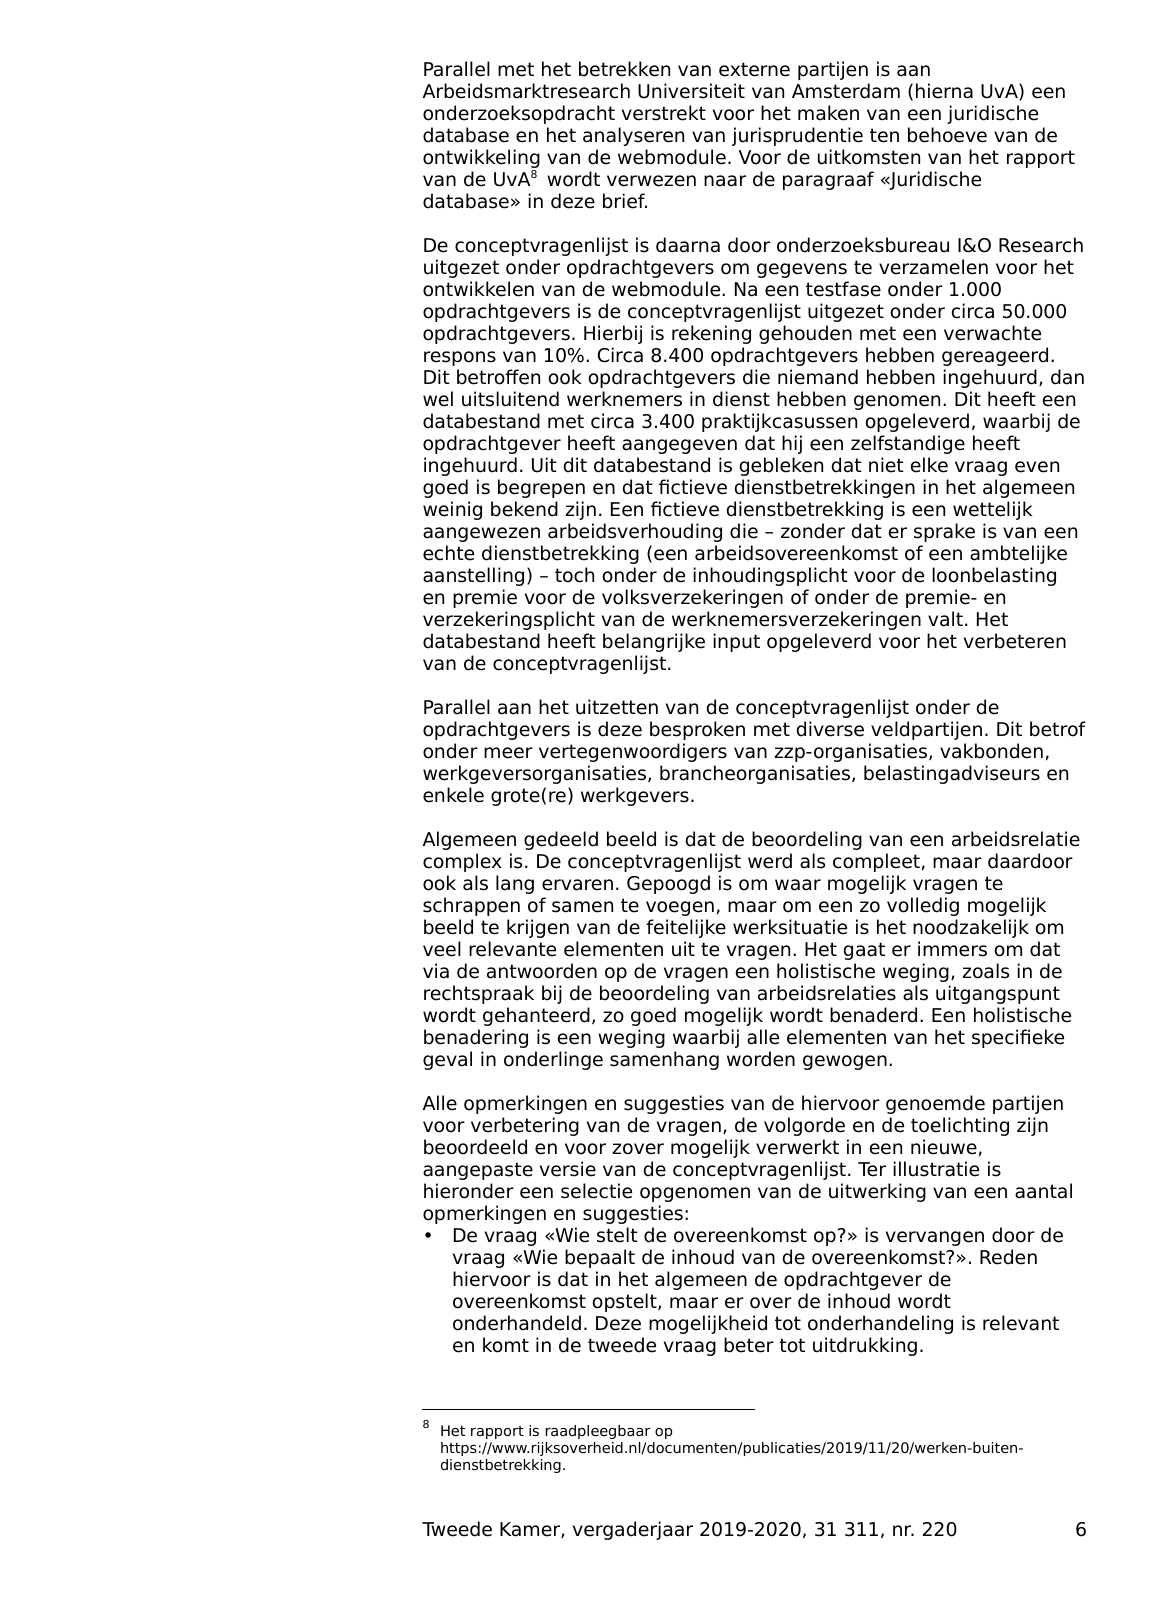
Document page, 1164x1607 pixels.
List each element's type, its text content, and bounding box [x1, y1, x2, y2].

text Parallel met het betrekken van externe partijen is aan Arbeidsmarktresearch Universiteit van Amsterdam (hierna UvA) een onderzoeksopdracht verstrekt voor het maken van een juridische database en het analyseren van jurisprudentie ten behoeve van de ontwikkeling van de webmodule. Voor de uitkomsten van het rapport van de UvA wordt verwezen naar de paragraaf «Juridische database» in deze brief. [422, 59, 1087, 213]
text De conceptvragenlijst is daarna door onderzoeksbureau I&O Research uitgezet onder opdrachtgevers om gegevens te verzamelen voor het ontwikkelen van de webmodule. Na een testfase onder 1.000 opdrachtgevers is de conceptvragenlijst uitgezet onder circa 50.000 opdrachtgevers. Hierbij is rekening gehouden met een verwachte respons van 10%. Circa 8.400 opdrachtgevers hebben gereageerd. Dit betroffen ook opdrachtgevers die niemand hebben ingehuurd, dan wel uitsluitend werknemers in dienst hebben genomen. Dit heeft een databestand met circa 3.400 praktijkcasussen opgeleverd, waarbij de opdrachtgever heeft aangegeven dat hij een zelfstandige heeft ingehuurd. Uit dit databestand is gebleken dat niet elke vraag even goed is begrepen en dat fictieve dienstbetrekkingen in het algemeen weinig bekend zijn. Een fictieve dienstbetrekking is een wettelijk aangewezen arbeidsverhouding die – zonder dat er sprake is van een echte dienstbetrekking (een arbeidsovereenkomst of een ambtelijke aanstelling) – toch onder de inhoudingsplicht voor de loonbelasting en premie voor de volksverzekeringen of onder de premie- en verzekeringsplicht van de werknemersverzekeringen valt. Het databestand heeft belangrijke input opgeleverd voor het verbeteren van de conceptvragenlijst. [422, 235, 1087, 675]
text Parallel aan het uitzetten van de conceptvragenlijst onder de opdrachtgevers is deze besproken met diverse veldpartijen. Dit betrof onder meer vertegenwoordigers van zzp-organisaties, vakbonden, werkgeversorganisaties, brancheorganisaties, belastingadviseurs en enkele grote(re) werkgevers. [422, 697, 1087, 807]
text Het rapport is raadpleegbaar op https://www.rijksoverheid.nl/documenten/publicaties/2019/11/20/werken-buiten-dienstbetrekking. [422, 1418, 1087, 1474]
text • De vraag «Wie stelt de overeenkomst op?» is vervangen door de vraag «Wie bepaalt de inhoud van de overeenkomst?». Reden hiervoor is dat in het algemeen de opdrachtgever de overeenkomst opstelt, maar er over de inhoud wordt onderhandeld. Deze mogelijkheid tot onderhandeling is relevant en komt in de tweede vraag beter tot uitdrukking. [422, 1225, 1087, 1357]
text Alle opmerkingen en suggesties van de hiervoor genoemde partijen voor verbetering van de vragen, de volgorde en de toelichting zijn beoordeeld en voor zover mogelijk verwerkt in een nieuwe, aangepaste versie van de conceptvragenlijst. Ter illustratie is hieronder een selectie opgenomen van de uitwerking van een aantal opmerkingen en suggesties: [422, 1093, 1087, 1225]
text Algemeen gedeeld beeld is dat de beoordeling van een arbeidsrelatie complex is. De conceptvragenlijst werd als compleet, maar daardoor ook als lang ervaren. Gepoogd is om waar mogelijk vragen te schrappen of samen te voegen, maar om een zo volledig mogelijk beeld te krijgen van de feitelijke werksituatie is het noodzakelijk om veel relevante elementen uit te vragen. Het gaat er immers om dat via de antwoorden op de vragen een holistische weging, zoals in de rechtspraak bij de beoordeling van arbeidsrelaties als uitgangspunt wordt gehanteerd, zo goed mogelijk wordt benaderd. Een holistische benadering is een weging waarbij alle elementen van het specifieke geval in onderlinge samenhang worden gewogen. [422, 829, 1087, 1071]
